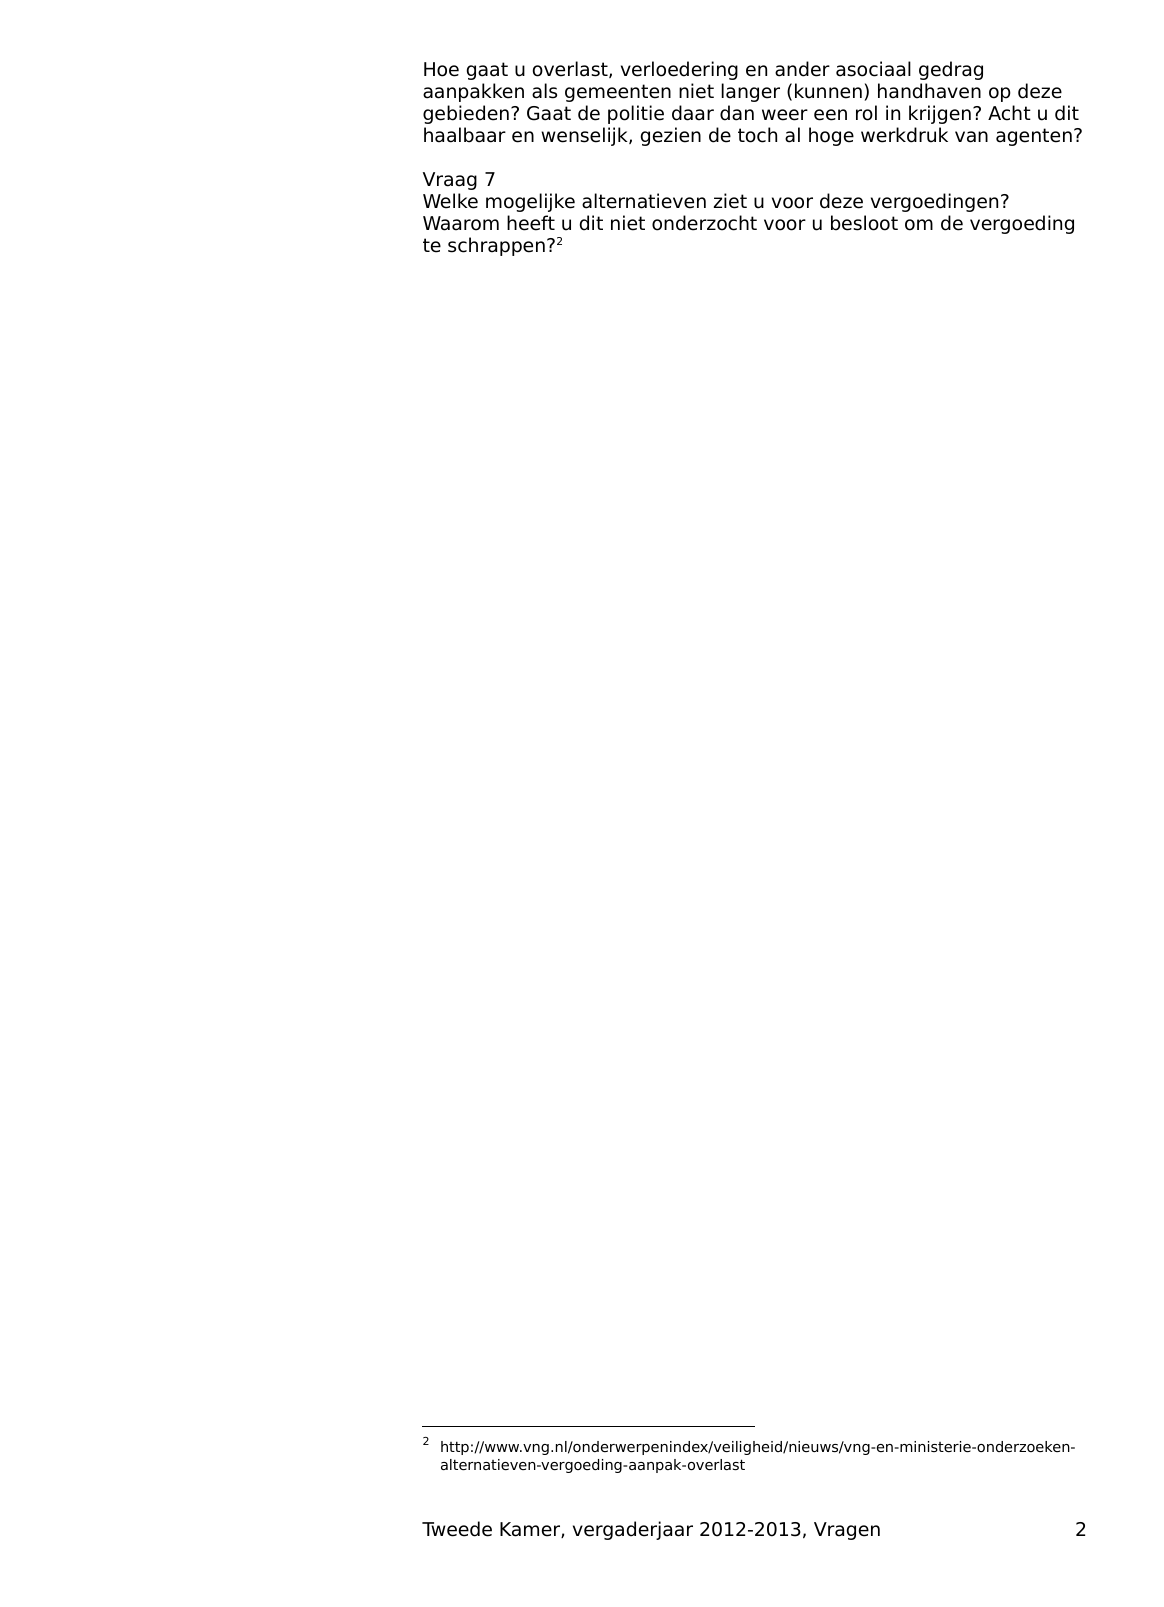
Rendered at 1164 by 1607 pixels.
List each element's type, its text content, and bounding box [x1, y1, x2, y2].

text Vraag 7 [422, 169, 1087, 191]
text Hoe gaat u overlast, verloedering en ander asociaal gedrag aanpakken als gemeenten niet langer (kunnen) handhaven op deze gebieden? Gaat de politie daar dan weer een rol in krijgen? Acht u dit haalbaar en wenselijk, gezien de toch al hoge werkdruk van agenten? [422, 59, 1087, 147]
text Welke mogelijke alternatieven ziet u voor deze vergoedingen? Waarom heeft u dit niet onderzocht voor u besloot om de vergoeding te schrappen? [422, 191, 1087, 257]
text http://www.vng.nl/onderwerpenindex/veiligheid/nieuws/vng-en-ministerie-onderzoeken-alternatieven-vergoeding-aanpak-overlast [422, 1435, 1087, 1474]
